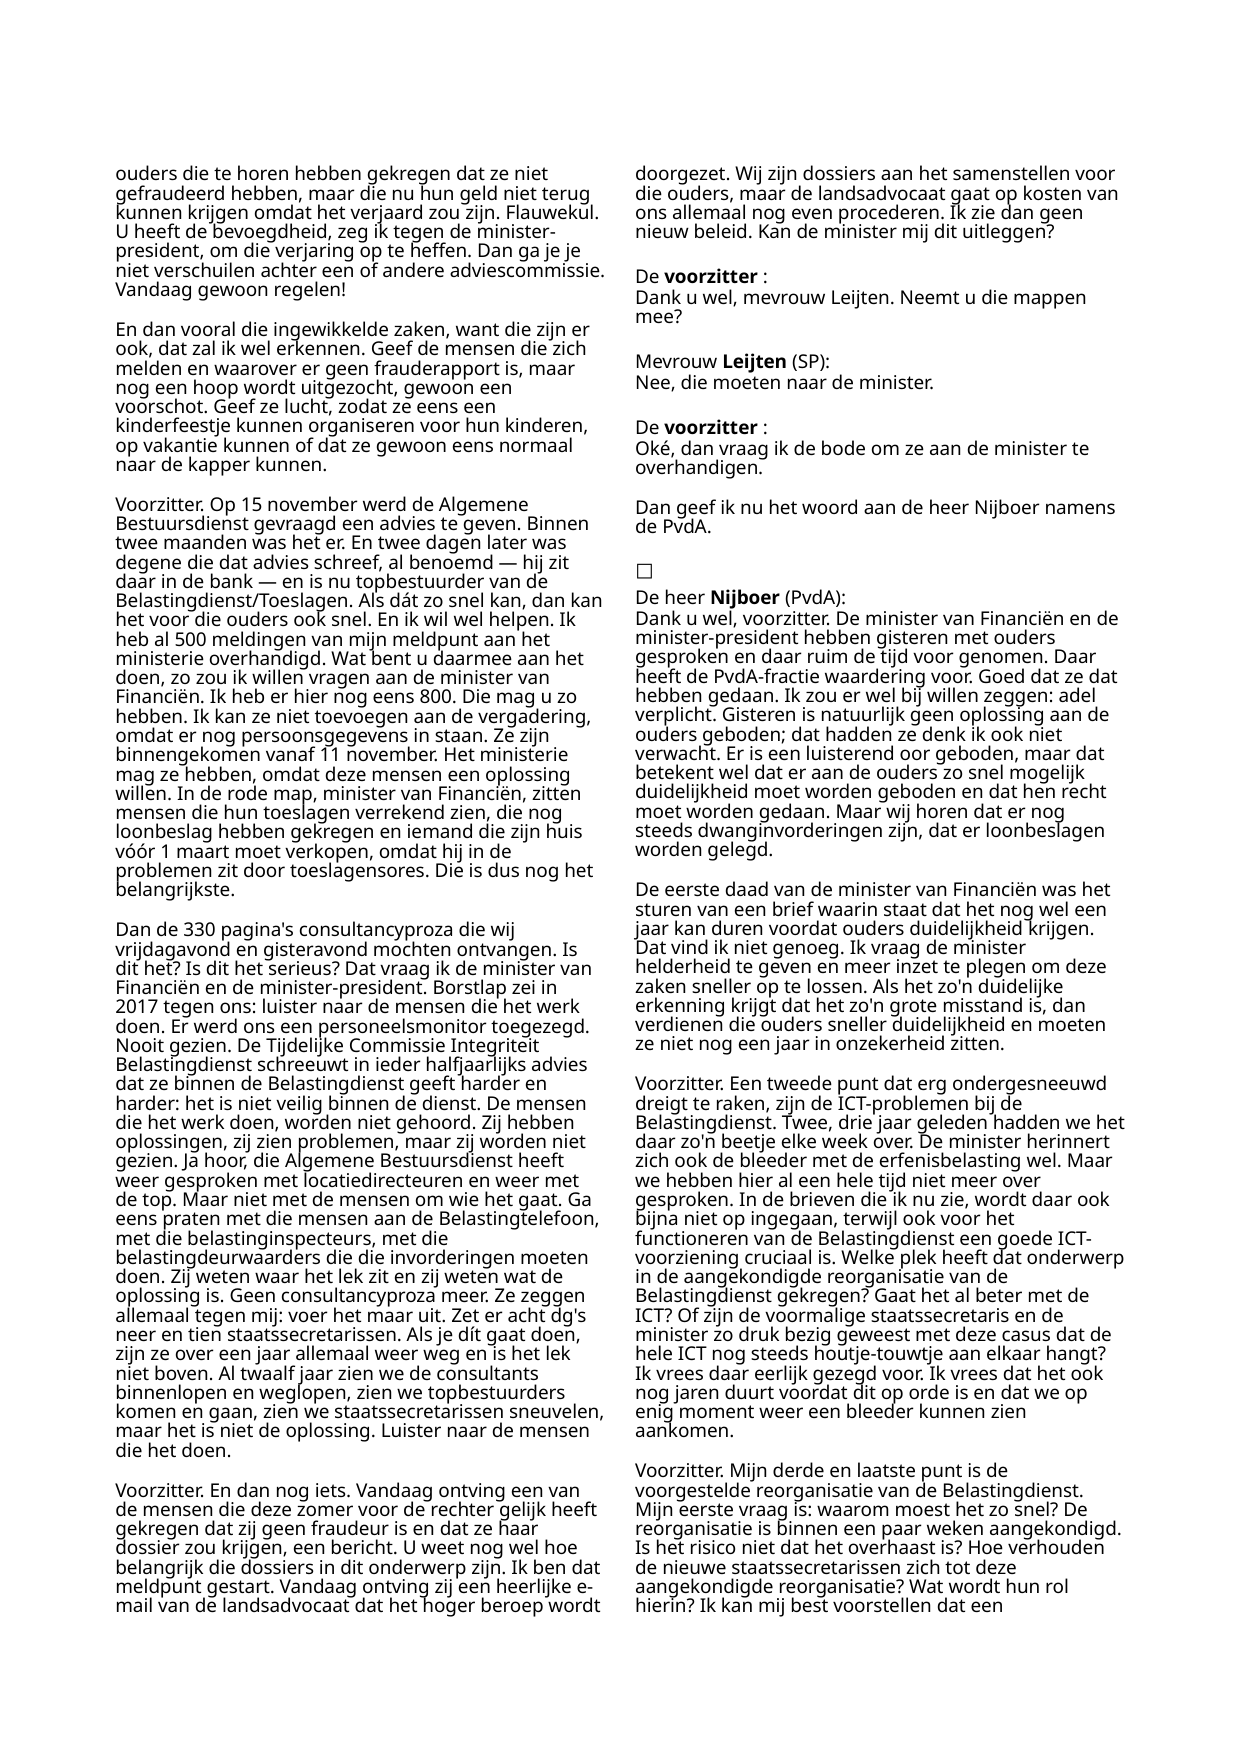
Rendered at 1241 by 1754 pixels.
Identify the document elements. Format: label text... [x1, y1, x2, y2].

text Dan de 330 pagina's consultancyproza die wij vrijdagavond en gisteravond mochten ontvangen. Is dit het? Is dit het serieus? Dat vraag ik de minister van Financiën en de minister-president. Borstlap zei in 2017 tegen ons: luister naar de mensen die het werk doen. Er werd ons een personeelsmonitor toegezegd. Nooit gezien. De Tijdelijke Commissie Integriteit Belastingdienst schreeuwt in ieder halfjaarlijks advies dat ze binnen de Belastingdienst geeft harder en harder: het is niet veilig binnen de dienst. De mensen die het werk doen, worden niet gehoord. Zij hebben oplossingen, zij zien problemen, maar zij worden niet gezien. Ja hoor, die Algemene Bestuursdienst heeft weer gesproken met locatiedirecteuren en weer met de top. Maar niet met de mensen om wie het gaat. Ga eens praten met die mensen aan de Belastingtelefoon, met die belastinginspecteurs, met die belastingdeurwaarders die die invorderingen moeten doen. Zij weten waar het lek zit en zij weten wat de oplossing is. Geen consultancyproza meer. Ze zeggen allemaal tegen mij: voer het maar uit. Zet er acht dg's neer en tien staatssecretarissen. Als je dít gaat doen, zijn ze over een jaar allemaal weer weg en is het lek niet boven. Al twaalf jaar zien we de consultants binnenlopen en weglopen, zien we topbestuurders komen en gaan, zien we staatssecretarissen sneuvelen, maar het is niet de oplossing. Luister naar de mensen die het doen. [115, 921, 605, 1461]
text De heer Nijboer (PvdA): [635, 584, 1125, 610]
text Voorzitter. Op 15 november werd de Algemene Bestuursdienst gevraagd een advies te geven. Binnen twee maanden was het er. En twee dagen later was degene die dat advies schreef, al benoemd — hij zit daar in de bank — en is nu topbestuurder van de Belastingdienst/Toeslagen. Als dát zo snel kan, dan kan het voor die ouders ook snel. En ik wil wel helpen. Ik heb al 500 meldingen van mijn meldpunt aan het ministerie overhandigd. Wat bent u daarmee aan het doen, zo zou ik willen vragen aan de minister van Financiën. Ik heb er hier nog eens 800. Die mag u zo hebben. Ik kan ze niet toevoegen aan de vergadering, omdat er nog persoonsgegevens in staan. Ze zijn binnengekomen vanaf 11 november. Het ministerie mag ze hebben, omdat deze mensen een oplossing willen. In de rode map, minister van Financiën, zitten mensen die hun toeslagen verrekend zien, die nog loonbeslag hebben gekregen en iemand die zijn huis vóór 1 maart moet verkopen, omdat hij in de problemen zit door toeslagensores. Die is dus nog het belangrijkste. [115, 496, 605, 901]
text ouders die te horen hebben gekregen dat ze niet gefraudeerd hebben, maar die nu hun geld niet terug kunnen krijgen omdat het verjaard zou zijn. Flauwekul. U heeft de bevoegdheid, zeg ik tegen de minister-president, om die verjaring op te heffen. Dan ga je je niet verschuilen achter een of andere adviescommissie. Vandaag gewoon regelen! [115, 165, 605, 300]
text Dank u wel, mevrouw Leijten. Neemt u die mappen mee? [635, 289, 1125, 327]
text Voorzitter. Mijn derde en laatste punt is de voorgestelde reorganisatie van de Belastingdienst. Mijn eerste vraag is: waarom moest het zo snel? De reorganisatie is binnen een paar weken aangekondigd. Is het risico niet dat het overhaast is? Hoe verhouden de nieuwe staatssecretarissen zich tot deze aangekondigde reorganisatie? Wat wordt hun rol hierin? Ik kan mij best voorstellen dat een [635, 1462, 1125, 1616]
text De eerste daad van de minister van Financiën was het sturen van een brief waarin staat dat het nog wel een jaar kan duren voordat ouders duidelijkheid krijgen. Dat vind ik niet genoeg. Ik vraag de minister helderheid te geven en meer inzet te plegen om deze zaken sneller op te lossen. Als het zo'n duidelijke erkenning krijgt dat het zo'n grote misstand is, dan verdienen die ouders sneller duidelijkheid en moeten ze niet nog een jaar in onzekerheid zitten. [635, 881, 1125, 1055]
text doorgezet. Wij zijn dossiers aan het samenstellen voor die ouders, maar de landsadvocaat gaat op kosten van ons allemaal nog even procederen. Ik zie dan geen nieuw beleid. Kan de minister mij dit uitleggen? [635, 165, 1125, 242]
text ⬜ [635, 558, 1125, 584]
text Nee, die moeten naar de minister. [635, 374, 1125, 393]
text Oké, dan vraag ik de bode om ze aan de minister te overhandigen. [635, 440, 1125, 478]
text Dan geef ik nu het woord aan de heer Nijboer namens de PvdA. [635, 499, 1125, 538]
text En dan vooral die ingewikkelde zaken, want die zijn er ook, dat zal ik wel erkennen. Geef de mensen die zich melden en waarover er geen frauderapport is, maar nog een hoop wordt uitgezocht, gewoon een voorschot. Geef ze lucht, zodat ze eens een kinderfeestje kunnen organiseren voor hun kinderen, op vakantie kunnen of dat ze gewoon eens normaal naar de kapper kunnen. [115, 321, 605, 475]
text De voorzitter : [635, 263, 1125, 289]
text Voorzitter. En dan nog iets. Vandaag ontving een van de mensen die deze zomer voor de rechter gelijk heeft gekregen dat zij geen fraudeur is en dat ze haar dossier zou krijgen, een bericht. U weet nog wel hoe belangrijk die dossiers in dit onderwerp zijn. Ik ben dat meldpunt gestart. Vandaag ontving zij een heerlijke e-mail van de landsadvocaat dat het hoger beroep wordt [115, 1482, 605, 1616]
text Voorzitter. Een tweede punt dat erg ondergesneeuwd dreigt te raken, zijn de ICT-problemen bij de Belastingdienst. Twee, drie jaar geleden hadden we het daar zo'n beetje elke week over. De minister herinnert zich ook de bleeder met de erfenisbelasting wel. Maar we hebben hier al een hele tijd niet meer over gesproken. In de brieven die ik nu zie, wordt daar ook bijna niet op ingegaan, terwijl ook voor het functioneren van de Belastingdienst een goede ICT-voorziening cruciaal is. Welke plek heeft dat onderwerp in de aangekondigde reorganisatie van de Belastingdienst gekregen? Gaat het al beter met de ICT? Of zijn de voormalige staatssecretaris en de minister zo druk bezig geweest met deze casus dat de hele ICT nog steeds houtje-touwtje aan elkaar hangt? Ik vrees daar eerlijk gezegd voor. Ik vrees dat het ook nog jaren duurt voordat dit op orde is en dat we op enig moment weer een bleeder kunnen zien aankomen. [635, 1075, 1125, 1442]
text Mevrouw Leijten (SP): [635, 348, 1125, 374]
text Dank u wel, voorzitter. De minister van Financiën en de minister-president hebben gisteren met ouders gesproken en daar ruim de tijd voor genomen. Daar heeft de PvdA-fractie waardering voor. Goed dat ze dat hebben gedaan. Ik zou er wel bij willen zeggen: adel verplicht. Gisteren is natuurlijk geen oplossing aan de ouders geboden; dat hadden ze denk ik ook niet verwacht. Er is een luisterend oor geboden, maar dat betekent wel dat er aan de ouders zo snel mogelijk duidelijkheid moet worden geboden en dat hen recht moet worden gedaan. Maar wij horen dat er nog steeds dwanginvorderingen zijn, dat er loonbeslagen worden gelegd. [635, 610, 1125, 861]
text De voorzitter : [635, 414, 1125, 440]
